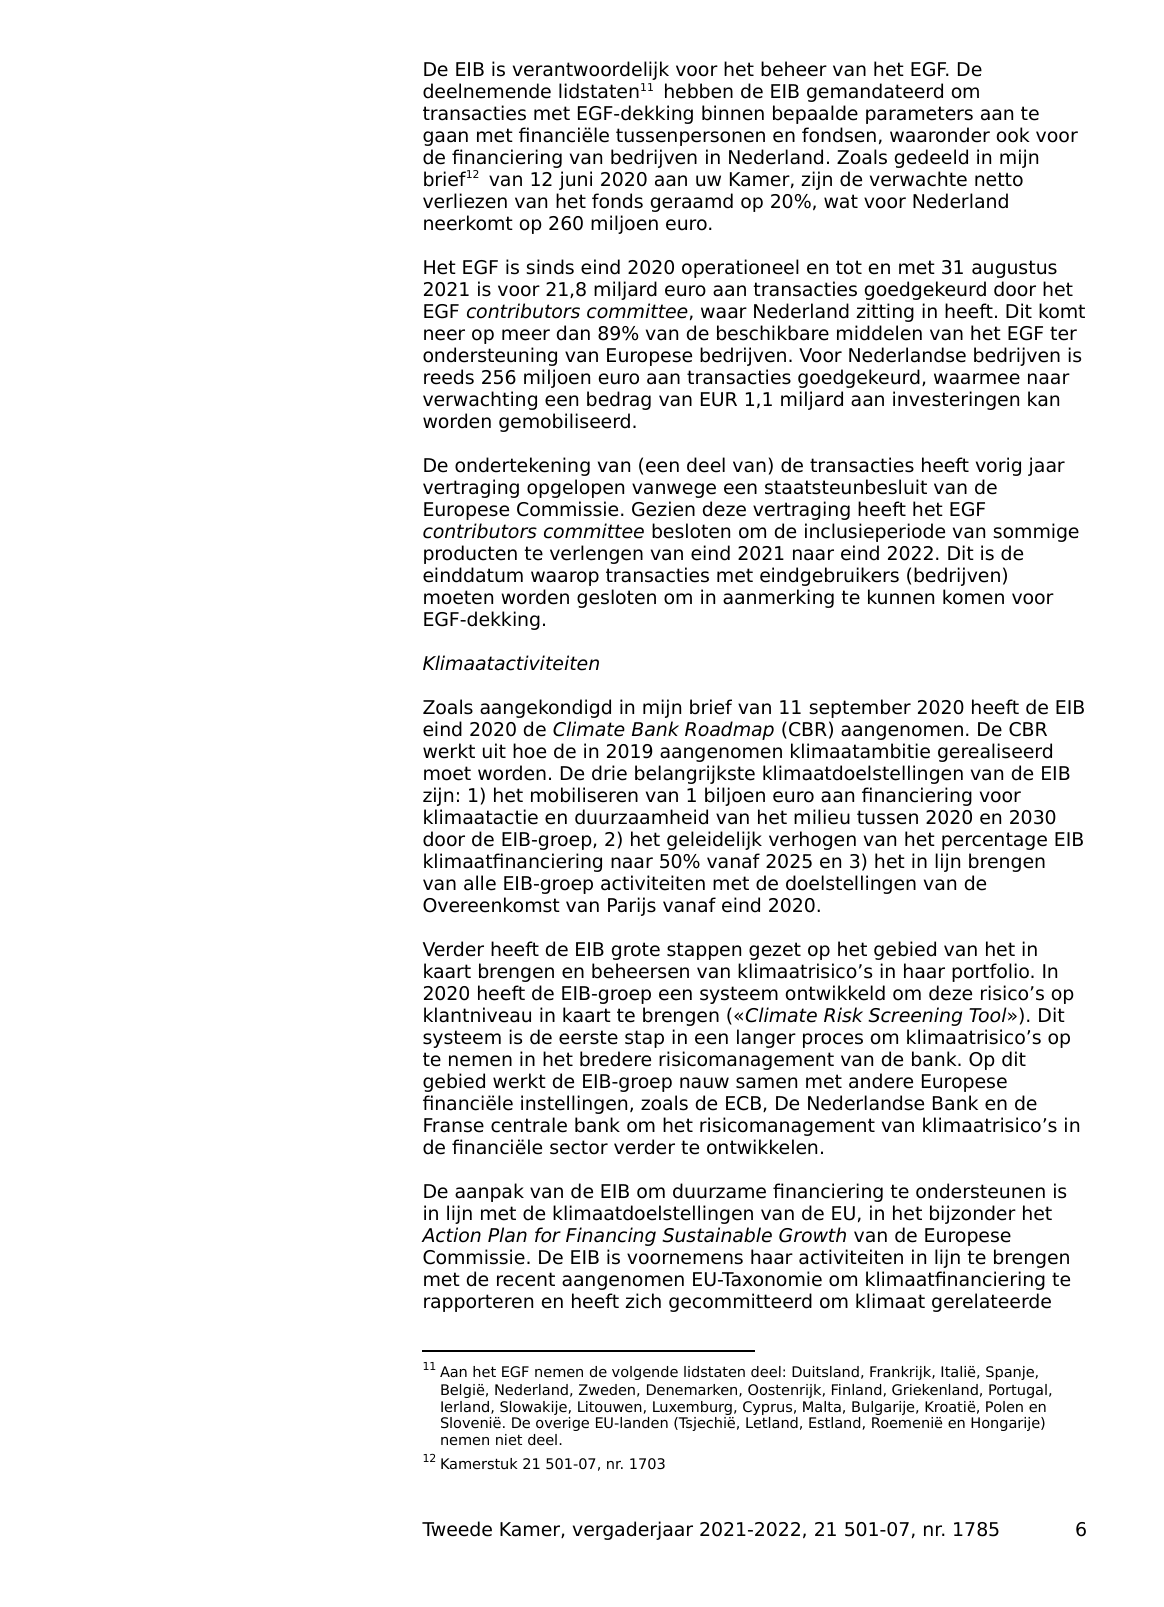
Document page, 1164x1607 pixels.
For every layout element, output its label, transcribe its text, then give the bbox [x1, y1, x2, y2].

text Zoals aangekondigd in mijn brief van 11 september 2020 heeft de EIB eind 2020 de Climate Bank Roadmap (CBR) aangenomen. De CBR werkt uit hoe de in 2019 aangenomen klimaatambitie gerealiseerd moet worden. De drie belangrijkste klimaatdoelstellingen van de EIB zijn: 1) het mobiliseren van 1 biljoen euro aan financiering voor klimaatactie en duurzaamheid van het milieu tussen 2020 en 2030 door de EIB-groep, 2) het geleidelijk verhogen van het percentage EIB klimaatfinanciering naar 50% vanaf 2025 en 3) het in lijn brengen van alle EIB-groep activiteiten met de doelstellingen van de Overeenkomst van Parijs vanaf eind 2020. [422, 697, 1087, 917]
text Aan het EGF nemen de volgende lidstaten deel: Duitsland, Frankrijk, Italië, Spanje, België, Nederland, Zweden, Denemarken, Oostenrijk, Finland, Griekenland, Portugal, Ierland, Slowakije, Litouwen, Luxemburg, Cyprus, Malta, Bulgarije, Kroatië, Polen en Slovenië. De overige EU-landen (Tsjechië, Letland, Estland, Roemenië en Hongarije) nemen niet deel. [422, 1360, 1087, 1449]
text De ondertekening van (een deel van) de transacties heeft vorig jaar vertraging opgelopen vanwege een staatsteunbesluit van de Europese Commissie. Gezien deze vertraging heeft het EGF contributors committee besloten om de inclusieperiode van sommige producten te verlengen van eind 2021 naar eind 2022. Dit is de einddatum waarop transacties met eindgebruikers (bedrijven) moeten worden gesloten om in aanmerking te kunnen komen voor EGF-dekking. [422, 455, 1087, 631]
text Verder heeft de EIB grote stappen gezet op het gebied van het in kaart brengen en beheersen van klimaatrisico’s in haar portfolio. In 2020 heeft de EIB-groep een systeem ontwikkeld om deze risico’s op klantniveau in kaart te brengen («Climate Risk Screening Tool»). Dit systeem is de eerste stap in een langer proces om klimaatrisico’s op te nemen in het bredere risicomanagement van de bank. Op dit gebied werkt de EIB-groep nauw samen met andere Europese financiële instellingen, zoals de ECB, De Nederlandse Bank en de Franse centrale bank om het risicomanagement van klimaatrisico’s in de financiële sector verder te ontwikkelen. [422, 939, 1087, 1159]
text De aanpak van de EIB om duurzame financiering te ondersteunen is in lijn met de klimaatdoelstellingen van de EU, in het bijzonder het Action Plan for Financing Sustainable Growth van de Europese Commissie. De EIB is voornemens haar activiteiten in lijn te brengen met de recent aangenomen EU-Taxonomie om klimaatfinanciering te rapporteren en heeft zich gecommitteerd om klimaat gerelateerde [422, 1181, 1087, 1313]
text De EIB is verantwoordelijk voor het beheer van het EGF. De deelnemende lidstaten hebben de EIB gemandateerd om transacties met EGF-dekking binnen bepaalde parameters aan te gaan met financiële tussenpersonen en fondsen, waaronder ook voor de financiering van bedrijven in Nederland. Zoals gedeeld in mijn brief van 12 juni 2020 aan uw Kamer, zijn de verwachte netto verliezen van het fonds geraamd op 20%, wat voor Nederland neerkomt op 260 miljoen euro. [422, 59, 1087, 235]
subtitle Klimaatactiviteiten [422, 653, 1087, 675]
text Kamerstuk 21 501-07, nr. 1703 [422, 1452, 1087, 1474]
text Het EGF is sinds eind 2020 operationeel en tot en met 31 augustus 2021 is voor 21,8 miljard euro aan transacties goedgekeurd door het EGF contributors committee, waar Nederland zitting in heeft. Dit komt neer op meer dan 89% van de beschikbare middelen van het EGF ter ondersteuning van Europese bedrijven. Voor Nederlandse bedrijven is reeds 256 miljoen euro aan transacties goedgekeurd, waarmee naar verwachting een bedrag van EUR 1,1 miljard aan investeringen kan worden gemobiliseerd. [422, 257, 1087, 433]
